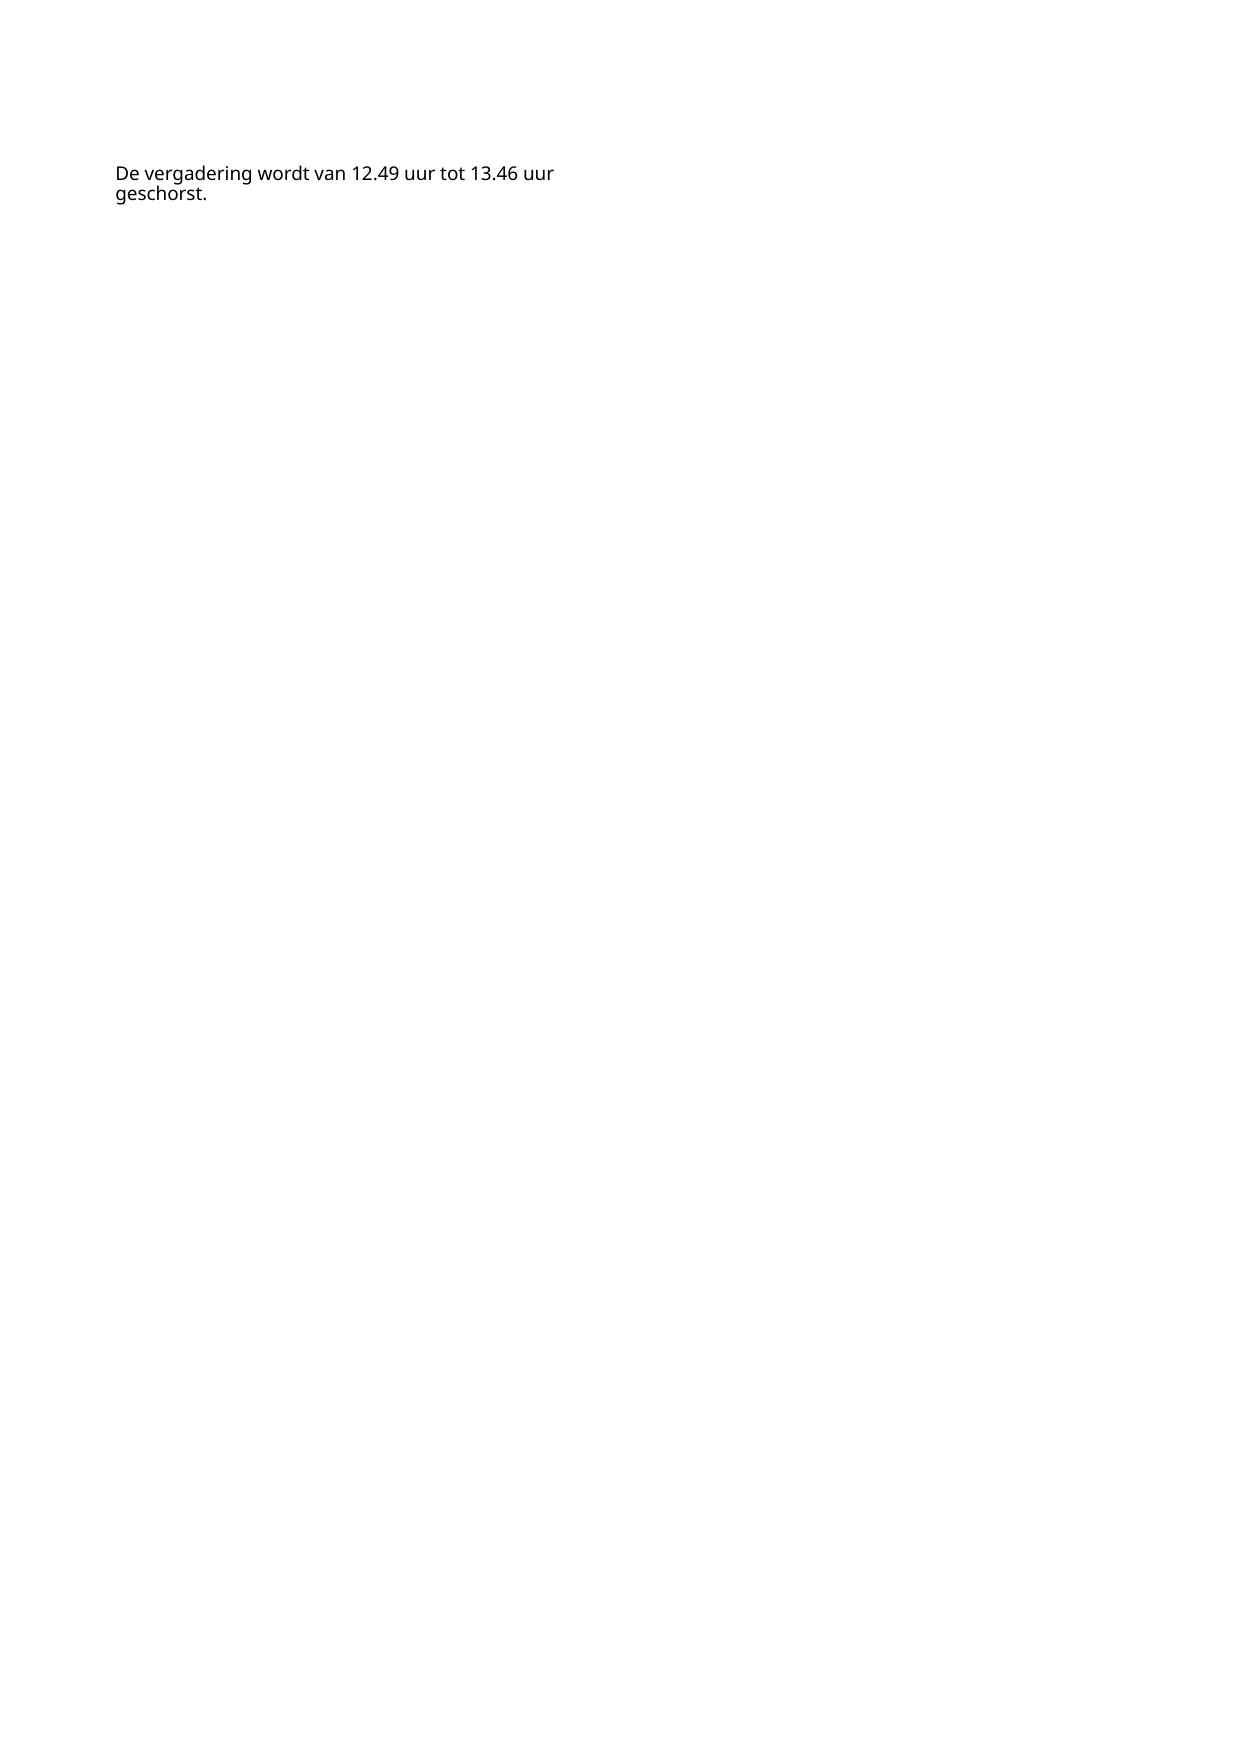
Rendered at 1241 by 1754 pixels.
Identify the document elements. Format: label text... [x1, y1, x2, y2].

text De vergadering wordt van 12.49 uur tot 13.46 uur geschorst. [115, 165, 605, 204]
